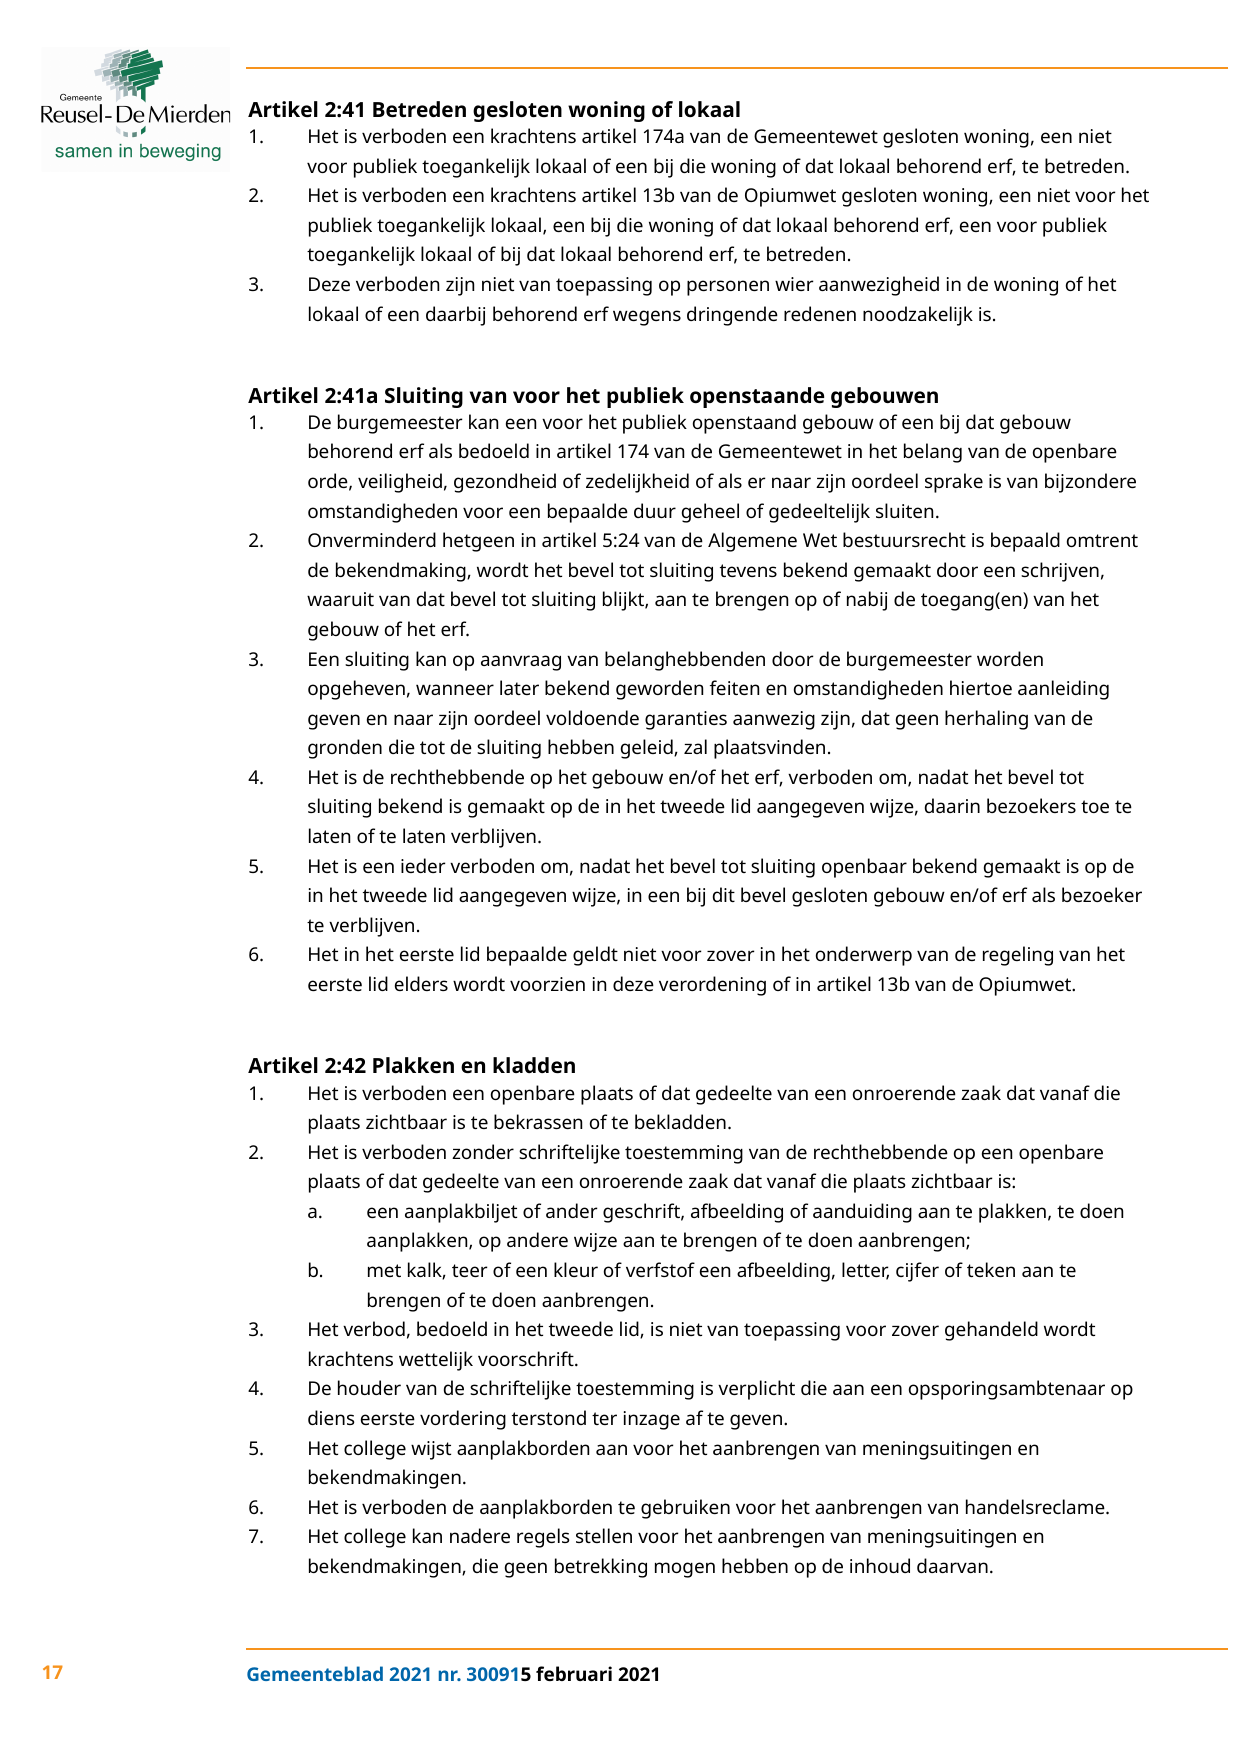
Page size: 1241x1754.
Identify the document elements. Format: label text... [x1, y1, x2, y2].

list Het is de rechthebbende op het gebouw en/of het erf, verboden om, nadat het bevel tot sluiting bekend is gemaakt op de in het tweede lid aangegeven wijze, daarin bezoekers toe te laten of te laten verblijven. [248, 764, 1152, 849]
list Het is verboden een openbare plaats of dat gedeelte van een onroerende zaak dat vanaf die plaats zichtbaar is te bekrassen of te bekladden. [248, 1080, 1152, 1135]
list Het college wijst aanplakborden aan voor het aanbrengen van meningsuitingen en bekendmakingen. [248, 1435, 1152, 1490]
list Het is een ieder verboden om, nadat het bevel tot sluiting openbaar bekend gemaakt is op de in het tweede lid aangegeven wijze, in een bij dit bevel gesloten gebouw en/of erf als bezoeker te verblijven. [248, 853, 1152, 938]
list De burgemeester kan een voor het publiek openstaand gebouw of een bij dat gebouw behorend erf als bedoeld in artikel 174 van de Gemeentewet in het belang van de openbare orde, veiligheid, gezondheid of zedelijkheid of als er naar zijn oordeel sprake is van bijzondere omstandigheden voor een bepaalde duur geheel of gedeeltelijk sluiten. [248, 409, 1152, 524]
list Onverminderd hetgeen in artikel 5:24 van de Algemene Wet bestuursrecht is bepaald omtrent de bekendmaking, wordt het bevel tot sluiting tevens bekend gemaakt door een schrijven, waaruit van dat bevel tot sluiting blijkt, aan te brengen op of nabij de toegang(en) van het gebouw of het erf. [248, 527, 1152, 642]
text Artikel 2:41a Sluiting van voor het publiek openstaande gebouwen [248, 381, 1152, 409]
list Het college kan nadere regels stellen voor het aanbrengen van meningsuitingen en bekendmakingen, die geen betrekking mogen hebben op de inhoud daarvan. [248, 1523, 1152, 1579]
list Het is verboden de aanplakborden te gebruiken voor het aanbrengen van handelsreclame. [248, 1494, 1152, 1519]
list Het is verboden een krachtens artikel 174a van de Gemeentewet gesloten woning, een niet voor publiek toegankelijk lokaal of een bij die woning of dat lokaal behorend erf, te betreden. [248, 123, 1152, 178]
list met kalk, teer of een kleur of verfstof een afbeelding, letter, cijfer of teken aan te brengen of te doen aanbrengen. [307, 1257, 1152, 1312]
text Artikel 2:42 Plakken en kladden [248, 1051, 1152, 1080]
list Het is verboden een krachtens artikel 13b van de Opiumwet gesloten woning, een niet voor het publiek toegankelijk lokaal, een bij die woning of dat lokaal behorend erf, een voor publiek toegankelijk lokaal of bij dat lokaal behorend erf, te betreden. [248, 182, 1152, 267]
list Het verbod, bedoeld in het tweede lid, is niet van toepassing voor zover gehandeld wordt krachtens wettelijk voorschrift. [248, 1316, 1152, 1372]
list De houder van de schriftelijke toestemming is verplicht die aan een opsporingsambtenaar op diens eerste vordering terstond ter inzage af te geven. [248, 1376, 1152, 1431]
list Deze verboden zijn niet van toepassing op personen wier aanwezigheid in de woning of het lokaal of een daarbij behorend erf wegens dringende redenen noodzakelijk is. [248, 271, 1152, 326]
list Een sluiting kan op aanvraag van belanghebbenden door de burgemeester worden opgeheven, wanneer later bekend geworden feiten en omstandigheden hiertoe aanleiding geven en naar zijn oordeel voldoende garanties aanwezig zijn, dat geen herhaling van de gronden die tot de sluiting hebben geleid, zal plaatsvinden. [248, 646, 1152, 760]
picture [41, 47, 231, 172]
list Het is verboden zonder schriftelijke toestemming van de rechthebbende op een openbare plaats of dat gedeelte van een onroerende zaak dat vanaf die plaats zichtbaar is: [248, 1139, 1152, 1194]
text Artikel 2:41 Betreden gesloten woning of lokaal [248, 95, 1152, 123]
list een aanplakbiljet of ander geschrift, afbeelding of aanduiding aan te plakken, te doen aanplakken, op andere wijze aan te brengen of te doen aanbrengen; [307, 1198, 1152, 1253]
list Het in het eerste lid bepaalde geldt niet voor zover in het onderwerp van de regeling van het eerste lid elders wordt voorzien in deze verordening of in artikel 13b van de Opiumwet. [248, 942, 1152, 997]
